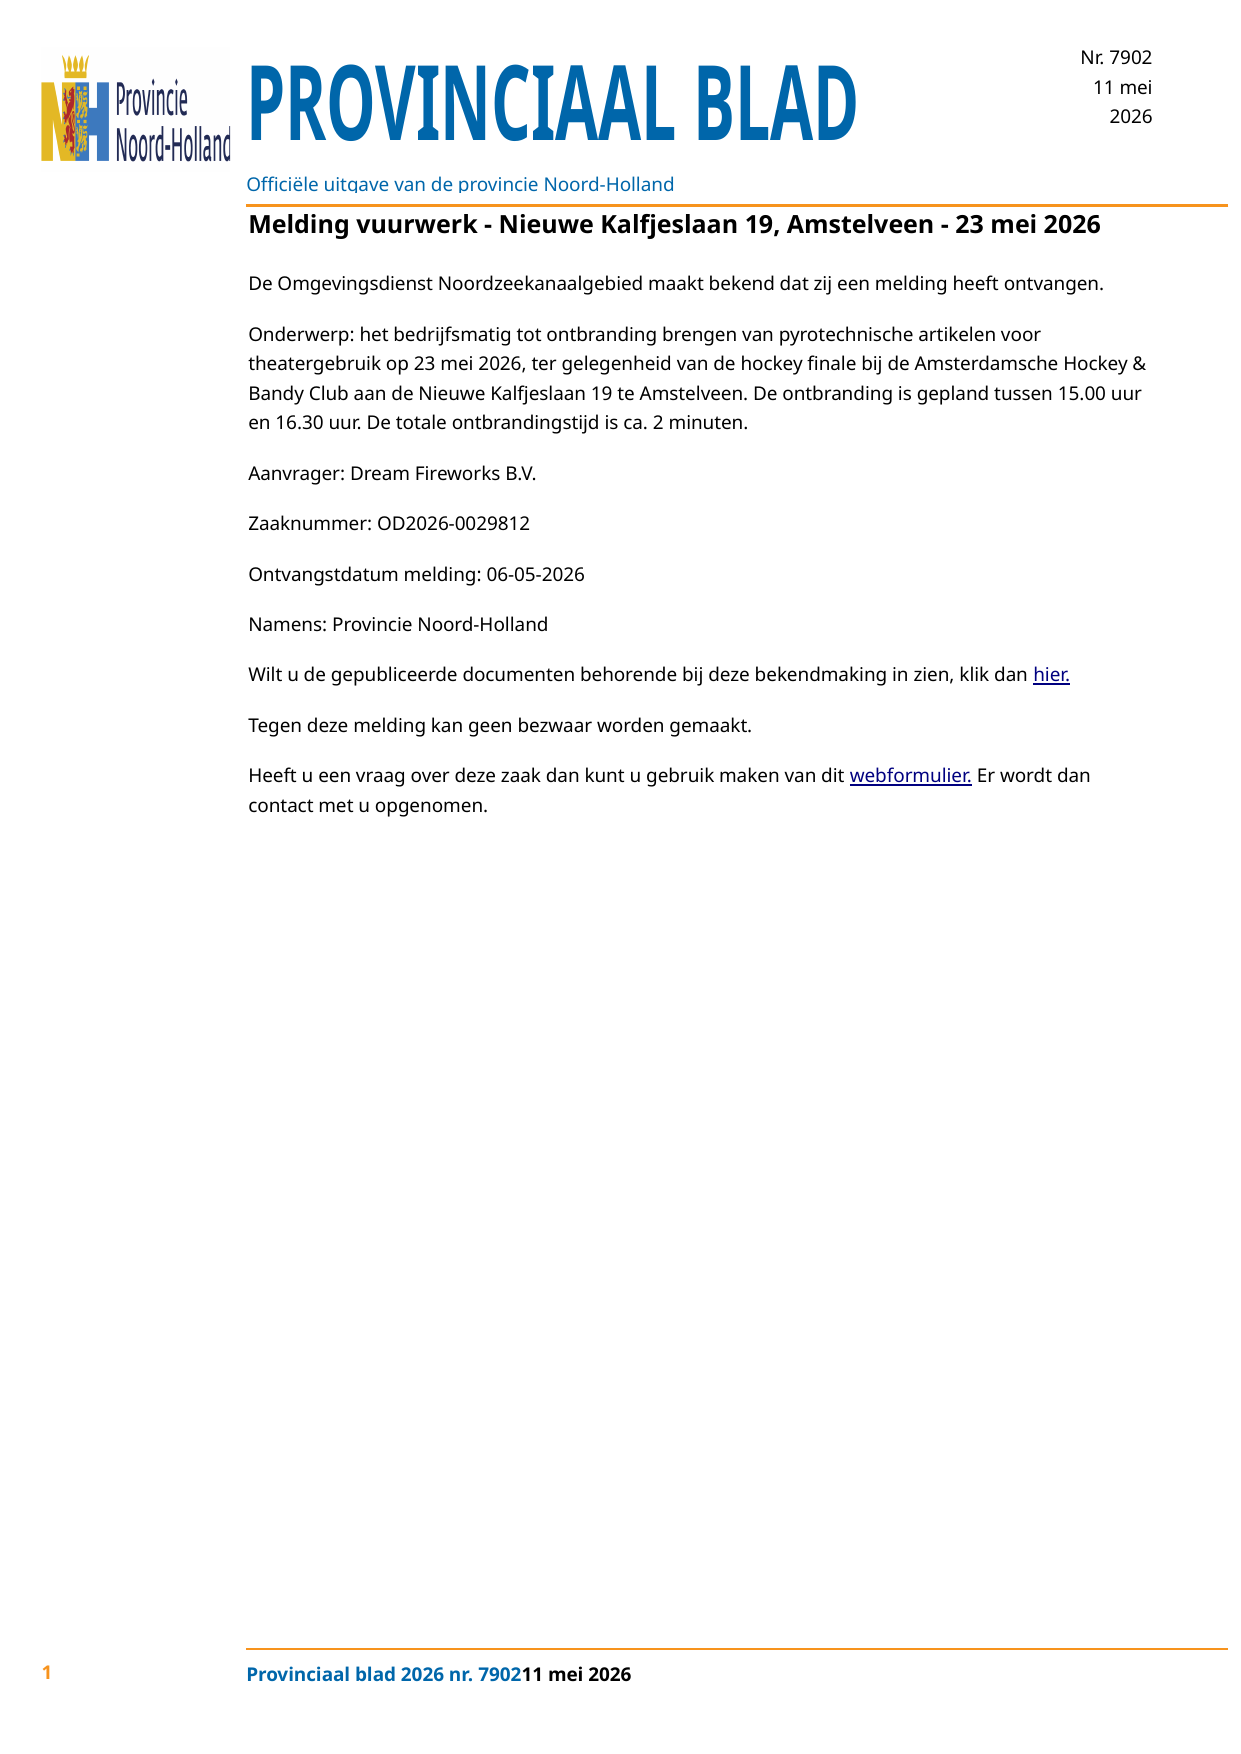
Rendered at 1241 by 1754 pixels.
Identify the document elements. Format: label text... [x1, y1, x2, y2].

text Zaaknummer: OD2026-0029812 [248, 510, 1152, 536]
text Namens: Provincie Noord-Holland [248, 611, 1152, 637]
text Wilt u de gepubliceerde documenten behorende bij deze bekendmaking in zien, klik dan hier. [248, 662, 1152, 687]
text Melding vuurwerk - Nieuwe Kalfjeslaan 19, Amstelveen - 23 mei 2026 [248, 207, 1152, 241]
text Ontvangstdatum melding: 06-05-2026 [248, 561, 1152, 586]
text Aanvrager: Dream Fireworks B.V. [248, 460, 1152, 486]
text Onderwerp: het bedrijfsmatig tot ontbranding brengen van pyrotechnische artikelen voor theatergebruik op 23 mei 2026, ter gelegenheid van de hockey finale bij de Amsterdamsche Hockey & Bandy Club aan de Nieuwe Kalfjeslaan 19 te Amstelveen. De ontbranding is gepland tussen 15.00 uur en 16.30 uur. De totale ontbrandingstijd is ca. 2 minuten. [248, 321, 1152, 435]
text De Omgevingsdienst Noordzeekanaalgebied maakt bekend dat zij een melding heeft ontvangen. [248, 270, 1152, 296]
text Heeft u een vraag over deze zaak dan kunt u gebruik maken van dit webformulier. Er wordt dan contact met u opgenomen. [248, 762, 1152, 818]
picture [41, 47, 231, 172]
text Tegen deze melding kan geen bezwaar worden gemaakt. [248, 712, 1152, 738]
